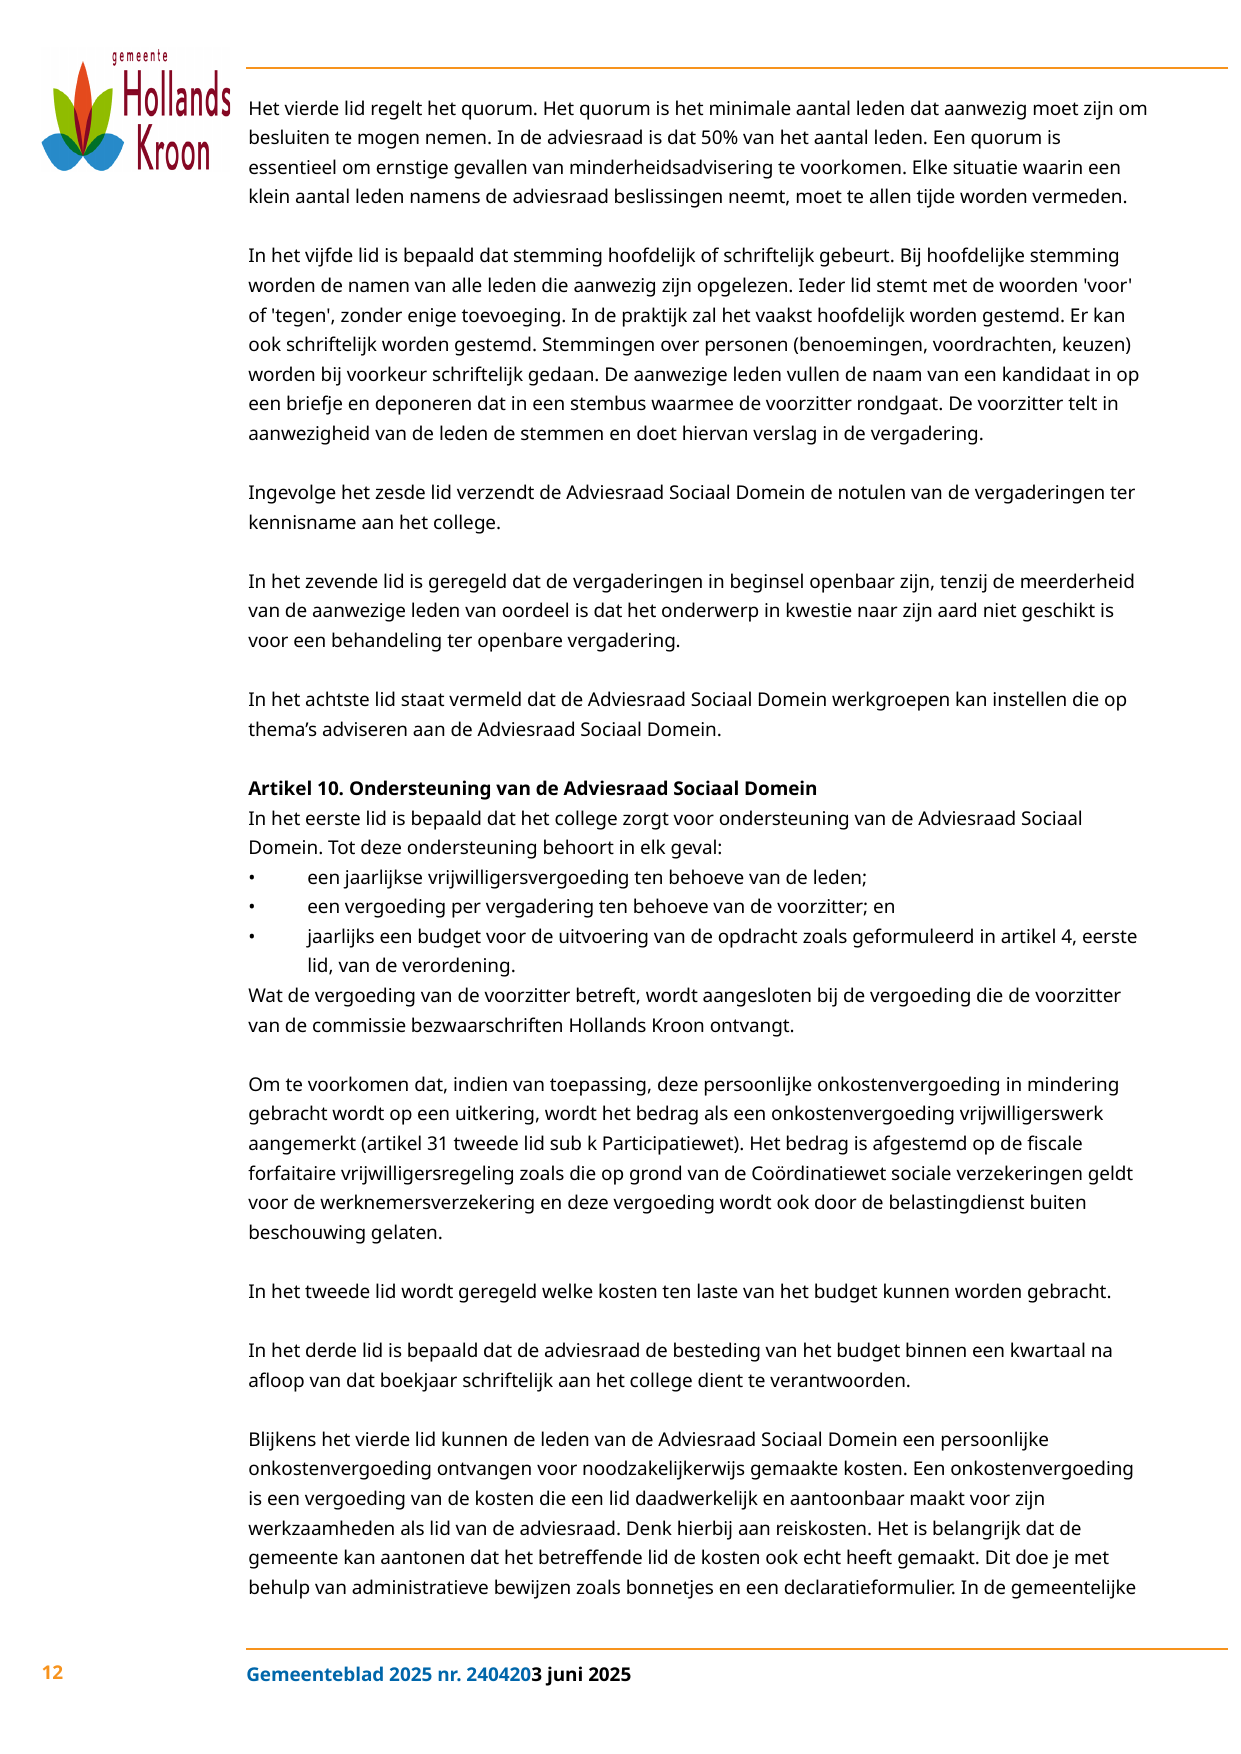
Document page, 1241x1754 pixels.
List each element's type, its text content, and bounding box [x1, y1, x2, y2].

list een jaarlijkse vrijwilligersvergoeding ten behoeve van de leden; [248, 864, 1152, 890]
text Het vierde lid regelt het quorum. Het quorum is het minimale aantal leden dat aanwezig moet zijn om besluiten te mogen nemen. In de adviesraad is dat 50% van het aantal leden. Een quorum is essentieel om ernstige gevallen van minderheidsadvisering te voorkomen. Elke situatie waarin een klein aantal leden namens de adviesraad beslissingen neemt, moet te allen tijde worden vermeden. [248, 95, 1152, 209]
text Wat de vergoeding van de voorzitter betreft, wordt aangesloten bij de vergoeding die de voorzitter van de commissie bezwaarschriften Hollands Kroon ontvangt. [248, 982, 1152, 1038]
list een vergoeding per vergadering ten behoeve van de voorzitter; en [248, 893, 1152, 919]
text In het zevende lid is geregeld dat de vergaderingen in beginsel openbaar zijn, tenzij de meerderheid van de aanwezige leden van oordeel is dat het onderwerp in kwestie naar zijn aard niet geschikt is voor een behandeling ter openbare vergadering. [248, 568, 1152, 653]
text Om te voorkomen dat, indien van toepassing, deze persoonlijke onkostenvergoeding in mindering gebracht wordt op een uitkering, wordt het bedrag als een onkostenvergoeding vrijwilligerswerk aangemerkt (artikel 31 tweede lid sub k Participatiewet). Het bedrag is afgestemd op de fiscale forfaitaire vrijwilligersregeling zoals die op grond van de Coördinatiewet sociale verzekeringen geldt voor de werknemersverzekering en deze vergoeding wordt ook door de belastingdienst buiten beschouwing gelaten. [248, 1071, 1152, 1245]
text In het achtste lid staat vermeld dat de Adviesraad Sociaal Domein werkgroepen kan instellen die op thema’s adviseren aan de Adviesraad Sociaal Domein. [248, 686, 1152, 742]
text Blijkens het vierde lid kunnen de leden van de Adviesraad Sociaal Domein een persoonlijke onkostenvergoeding ontvangen voor noodzakelijkerwijs gemaakte kosten. Een onkostenvergoeding is een vergoeding van de kosten die een lid daadwerkelijk en aantoonbaar maakt voor zijn werkzaamheden als lid van de adviesraad. Denk hierbij aan reiskosten. Het is belangrijk dat de gemeente kan aantonen dat het betreffende lid de kosten ook echt heeft gemaakt. Dit doe je met behulp van administratieve bewijzen zoals bonnetjes en een declaratieformulier. In de gemeentelijke [248, 1426, 1152, 1600]
text In het tweede lid wordt geregeld welke kosten ten laste van het budget kunnen worden gebracht. [248, 1278, 1152, 1304]
list jaarlijks een budget voor de uitvoering van de opdracht zoals geformuleerd in artikel 4, eerste lid, van de verordening. [248, 923, 1152, 978]
text In het derde lid is bepaald dat de adviesraad de besteding van het budget binnen een kwartaal na afloop van dat boekjaar schriftelijk aan het college dient te verantwoorden. [248, 1337, 1152, 1393]
text Artikel 10. Ondersteuning van de Adviesraad Sociaal Domein [248, 775, 1152, 801]
text Ingevolge het zesde lid verzendt de Adviesraad Sociaal Domein de notulen van de vergaderingen ter kennisname aan het college. [248, 479, 1152, 535]
text In het eerste lid is bepaald dat het college zorgt voor ondersteuning van de Adviesraad Sociaal Domein. Tot deze ondersteuning behoort in elk geval: [248, 805, 1152, 860]
text In het vijfde lid is bepaald dat stemming hoofdelijk of schriftelijk gebeurt. Bij hoofdelijke stemming worden de namen van alle leden die aanwezig zijn opgelezen. Ieder lid stemt met de woorden 'voor' of 'tegen', zonder enige toevoeging. In de praktijk zal het vaakst hoofdelijk worden gestemd. Er kan ook schriftelijk worden gestemd. Stemmingen over personen (benoemingen, voordrachten, keuzen) worden bij voorkeur schriftelijk gedaan. De aanwezige leden vullen de naam van een kandidaat in op een briefje en deponeren dat in een stembus waarmee de voorzitter rondgaat. De voorzitter telt in aanwezigheid van de leden de stemmen en doet hiervan verslag in de vergadering. [248, 243, 1152, 446]
picture [41, 47, 231, 172]
